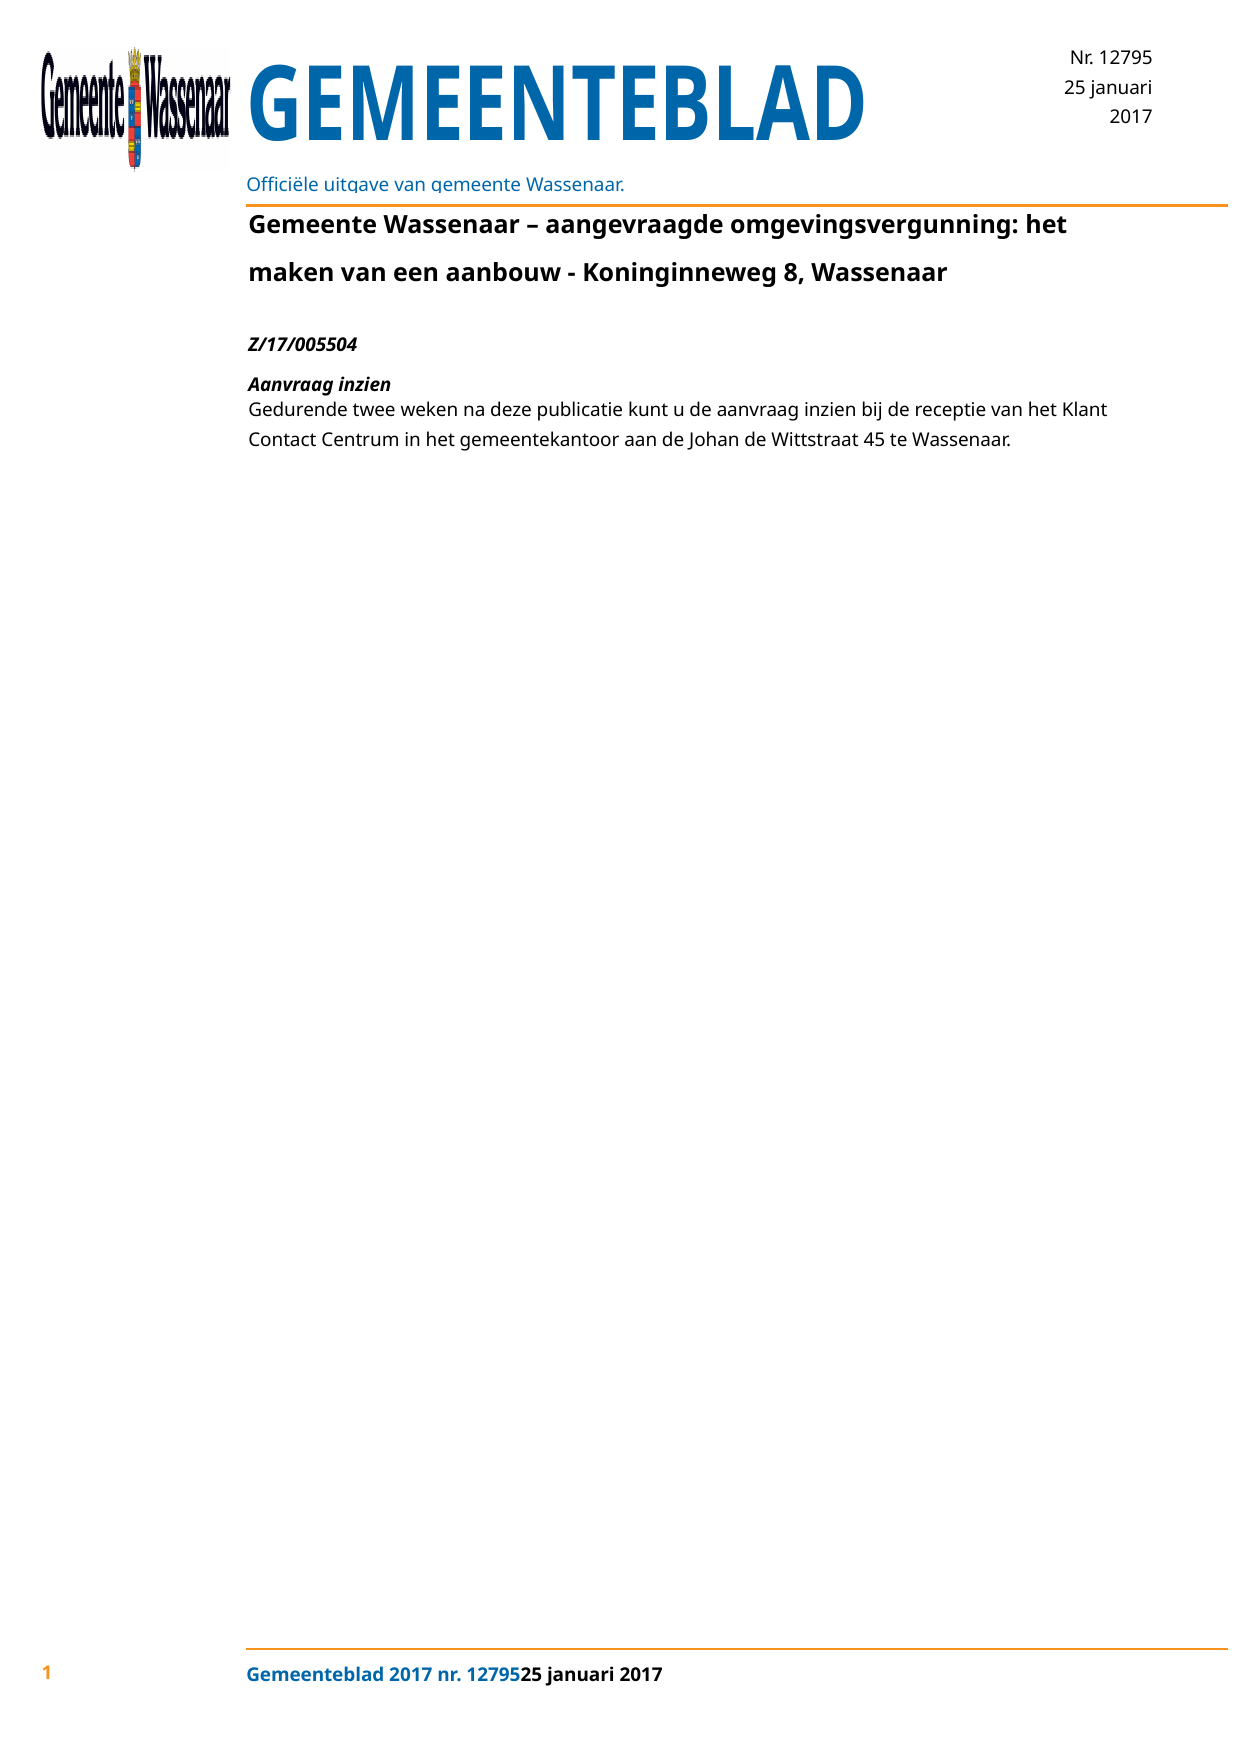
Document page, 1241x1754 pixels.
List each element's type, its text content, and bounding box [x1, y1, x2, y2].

text Aanvraag inzien [248, 371, 1152, 396]
text Gemeente Wassenaar – aangevraagde omgevingsvergunning: het maken van een aanbouw - Koninginneweg 8, Wassenaar [248, 207, 1152, 288]
text Z/17/005504 [248, 331, 1152, 357]
picture [41, 47, 231, 172]
text Gedurende twee weken na deze publicatie kunt u de aanvraag inzien bij de receptie van het Klant Contact Centrum in het gemeentekantoor aan de Johan de Wittstraat 45 te Wassenaar. [248, 396, 1152, 452]
